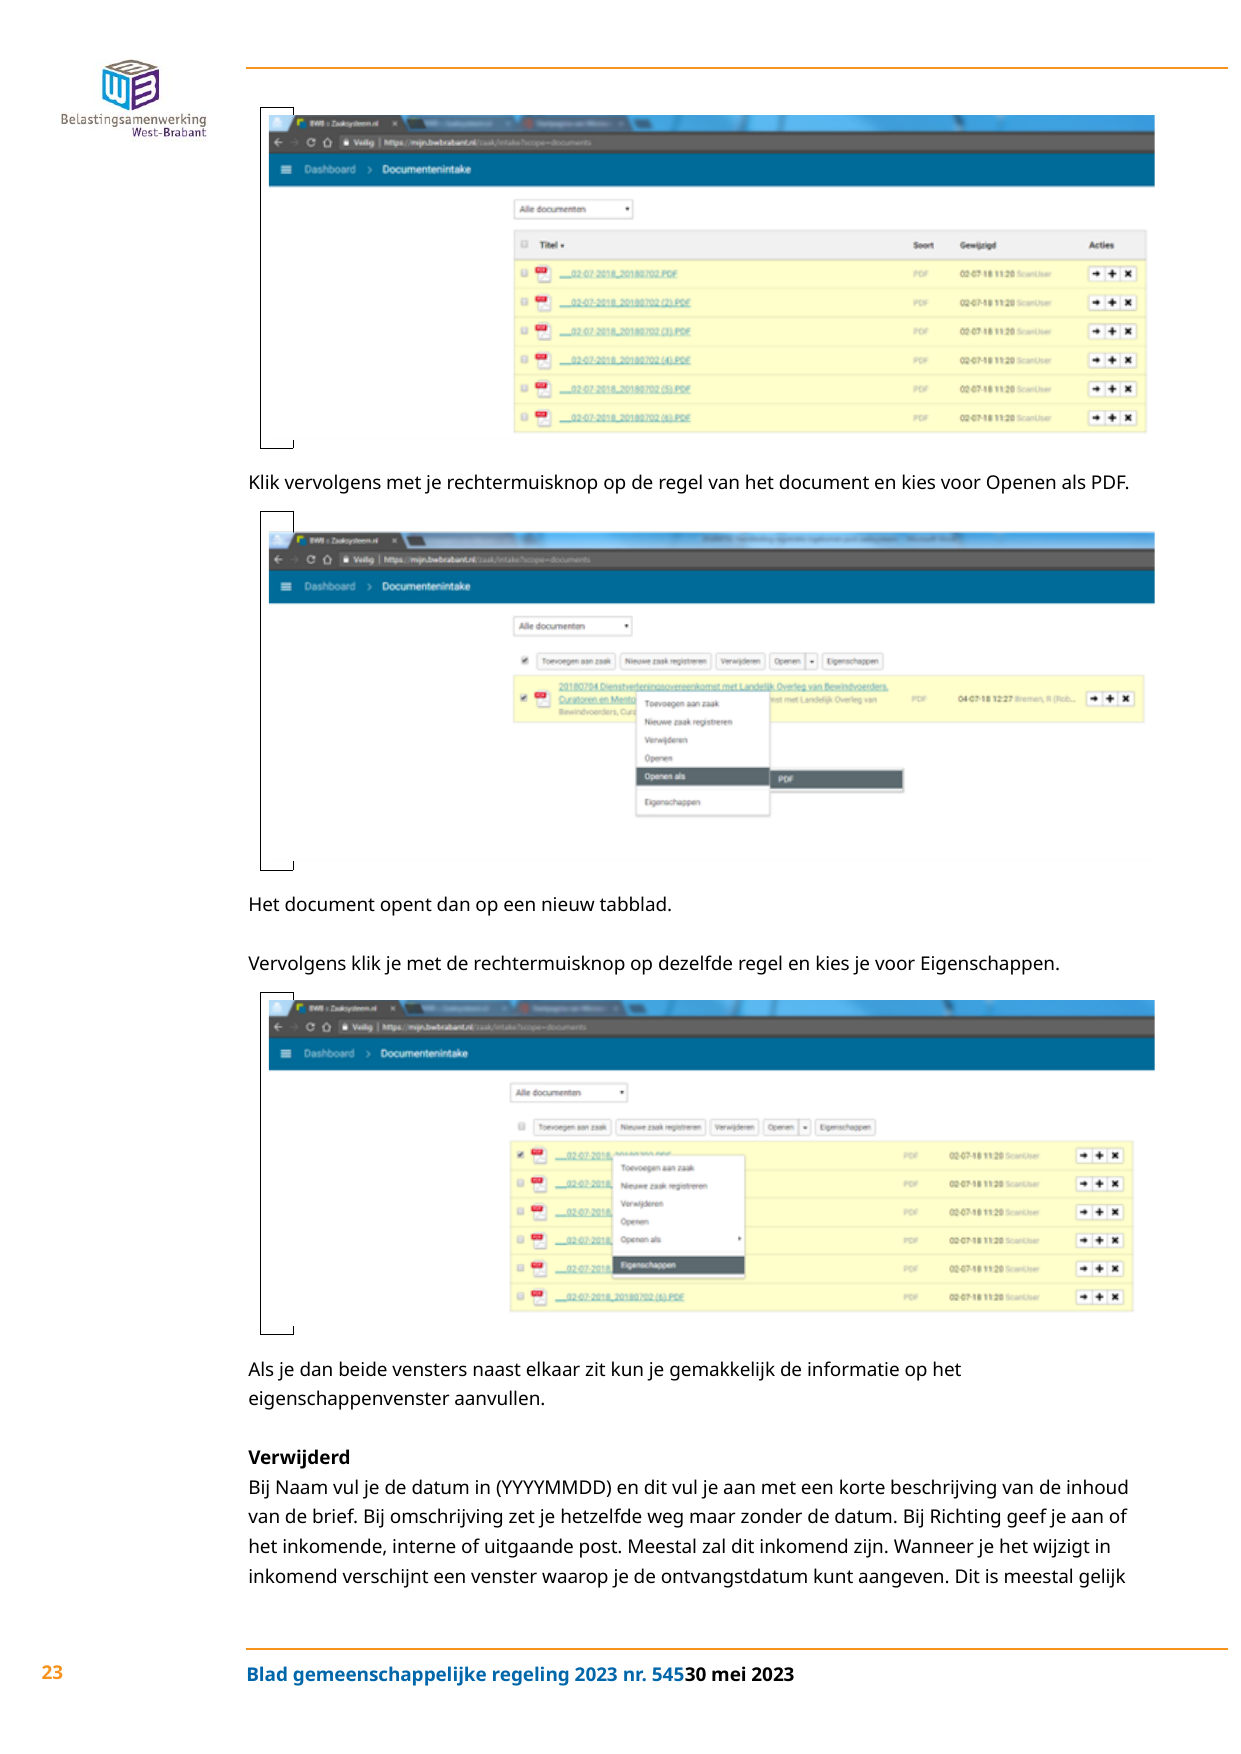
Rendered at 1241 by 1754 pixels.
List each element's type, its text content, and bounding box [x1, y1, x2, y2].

text Verwijderd [248, 1444, 1152, 1470]
text Als je dan beide vensters naast elkaar zit kun je gemakkelijk de informatie op het eigenschappenvenster aanvullen. [248, 1356, 1152, 1411]
picture [305, 165, 356, 173]
picture [381, 1049, 468, 1058]
picture [305, 583, 355, 590]
picture [268, 1070, 1155, 1326]
picture [281, 165, 292, 173]
text Vervolgens klik je met de rechtermuisknop op dezelfde regel en kies je voor Eigenschappen. [248, 950, 1152, 976]
text Klik vervolgens met je rechtermuisknop op de regel van het document en kies voor Openen als PDF. [248, 469, 1152, 495]
text Bij Naam vul je de datum in (YYYYMMDD) en dit vul je aan met een korte beschrijving van de inhoud van de brief. Bij omschrijving zet je hetzelfde weg maar zonder de datum. Bij Richting geef je aan of het inkomende, interne of uitgaande post. Meestal zal dit inkomend zijn. Wanneer je het wijzigt in inkomend verschijnt een venster waarop je de ontvangstdatum kunt aangeven. Dit is meestal gelijk [248, 1474, 1152, 1588]
picture [268, 186, 1155, 440]
text Het document opent dan op een nieuw tabblad. [248, 891, 1152, 917]
picture [281, 1050, 291, 1058]
picture [268, 1000, 1155, 1037]
picture [281, 583, 291, 590]
picture [305, 1049, 354, 1057]
picture [268, 520, 1155, 570]
picture [383, 582, 471, 590]
picture [268, 115, 1155, 153]
picture [268, 604, 1155, 861]
picture [41, 47, 231, 172]
picture [383, 165, 471, 173]
